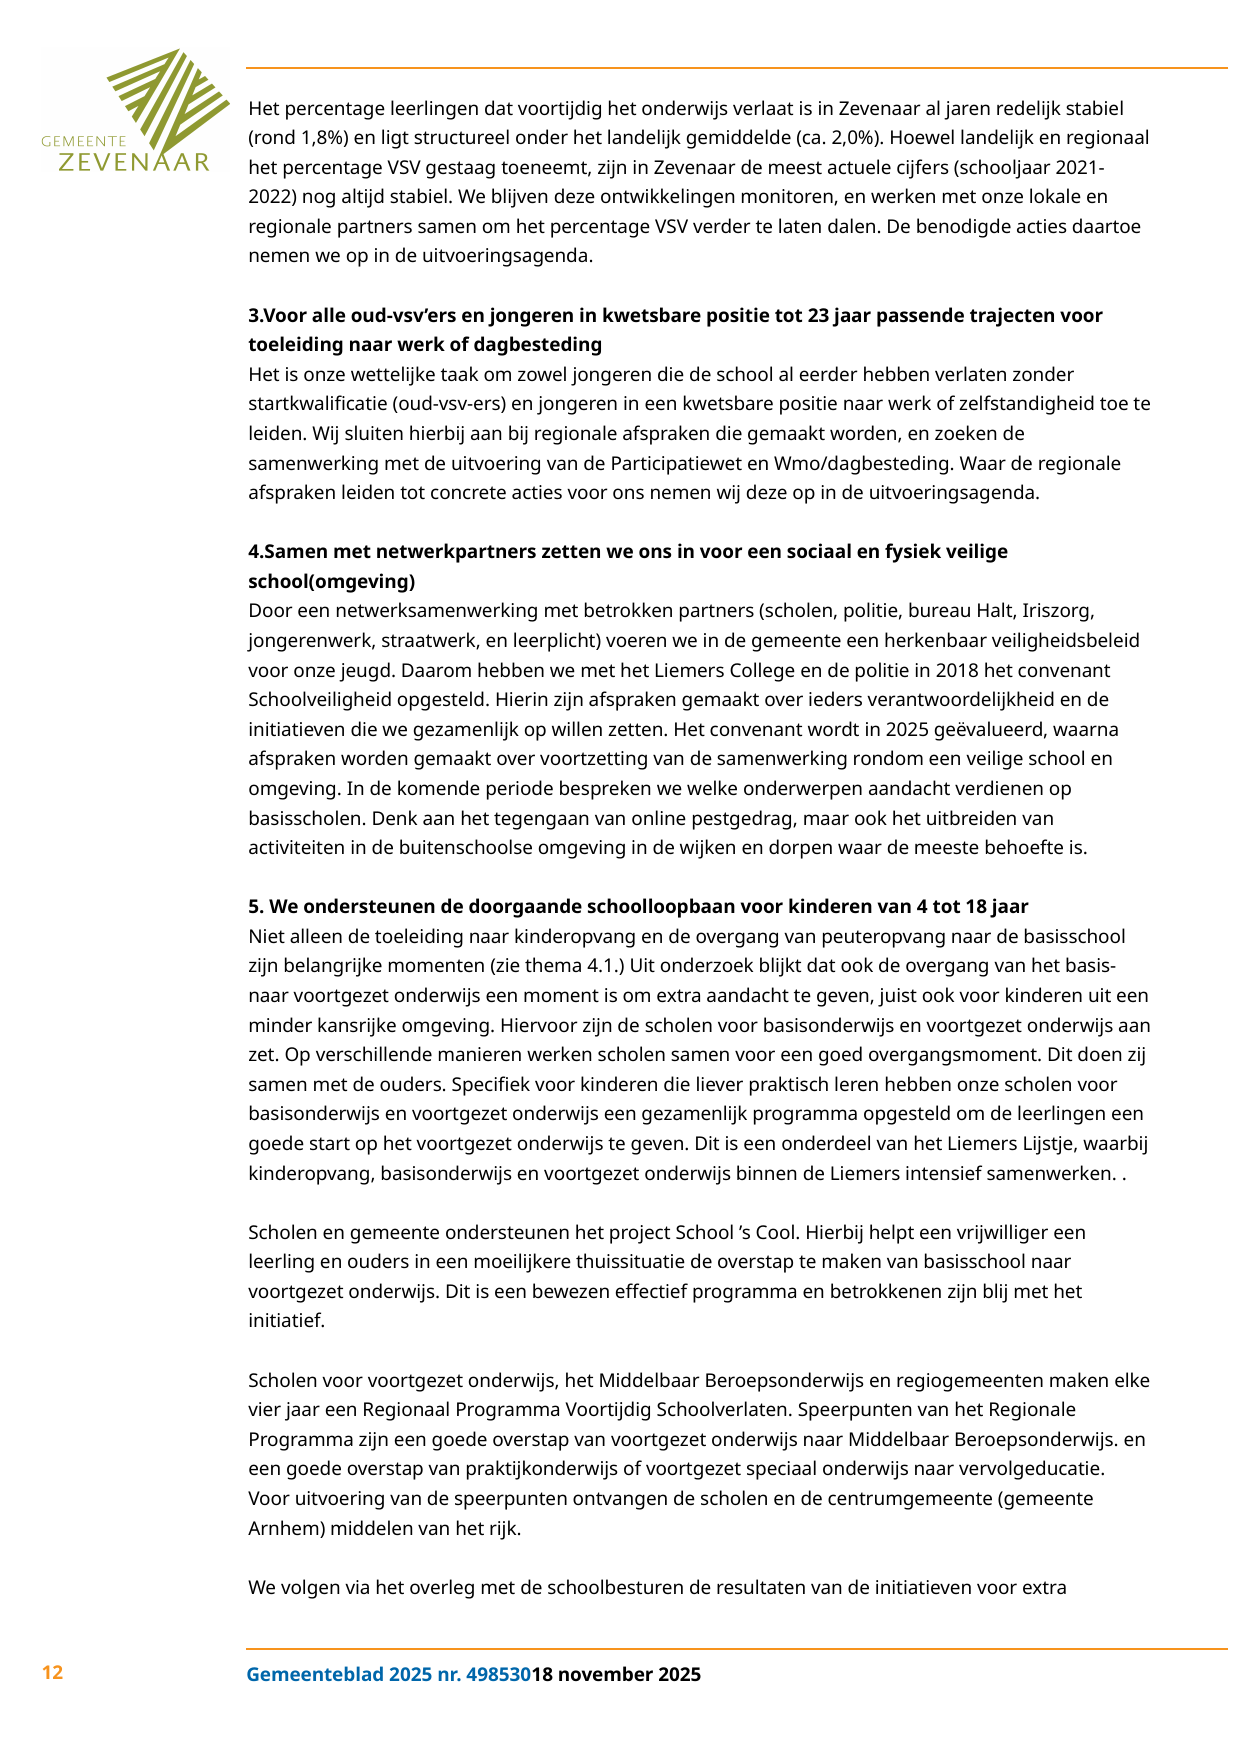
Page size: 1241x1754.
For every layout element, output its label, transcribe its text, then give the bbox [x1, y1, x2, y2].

text 4.Samen met netwerkpartners zetten we ons in voor een sociaal en fysiek veilige school(omgeving) [248, 538, 1152, 594]
text Het percentage leerlingen dat voortijdig het onderwijs verlaat is in Zevenaar al jaren redelijk stabiel (rond 1,8%) en ligt structureel onder het landelijk gemiddelde (ca. 2,0%). Hoewel landelijk en regionaal het percentage VSV gestaag toeneemt, zijn in Zevenaar de meest actuele cijfers (schooljaar 2021-2022) nog altijd stabiel. We blijven deze ontwikkelingen monitoren, en werken met onze lokale en regionale partners samen om het percentage VSV verder te laten dalen. De benodigde acties daartoe nemen we op in de uitvoeringsagenda. [248, 95, 1152, 268]
text 5. We ondersteunen de doorgaande schoolloopbaan voor kinderen van 4 tot 18 jaar [248, 893, 1152, 919]
picture [41, 47, 231, 172]
text Het is onze wettelijke taak om zowel jongeren die de school al eerder hebben verlaten zonder startkwalificatie (oud-vsv-ers) en jongeren in een kwetsbare positie naar werk of zelfstandigheid toe te leiden. Wij sluiten hierbij aan bij regionale afspraken die gemaakt worden, en zoeken de samenwerking met de uitvoering van de Participatiewet en Wmo/dagbesteding. Waar de regionale afspraken leiden tot concrete acties voor ons nemen wij deze op in de uitvoeringsagenda. [248, 361, 1152, 505]
text We volgen via het overleg met de schoolbesturen de resultaten van de initiatieven voor extra [248, 1574, 1152, 1600]
text Scholen voor voortgezet onderwijs, het Middelbaar Beroepsonderwijs en regiogemeenten maken elke vier jaar een Regionaal Programma Voortijdig Schoolverlaten. Speerpunten van het Regionale Programma zijn een goede overstap van voortgezet onderwijs naar Middelbaar Beroepsonderwijs. en een goede overstap van praktijkonderwijs of voortgezet speciaal onderwijs naar vervolgeducatie. Voor uitvoering van de speerpunten ontvangen de scholen en de centrumgemeente (gemeente Arnhem) middelen van het rijk. [248, 1367, 1152, 1541]
text Niet alleen de toeleiding naar kinderopvang en de overgang van peuteropvang naar de basisschool zijn belangrijke momenten (zie thema 4.1.) Uit onderzoek blijkt dat ook de overgang van het basis- naar voortgezet onderwijs een moment is om extra aandacht te geven, juist ook voor kinderen uit een minder kansrijke omgeving. Hiervoor zijn de scholen voor basisonderwijs en voortgezet onderwijs aan zet. Op verschillende manieren werken scholen samen voor een goed overgangsmoment. Dit doen zij samen met de ouders. Specifiek voor kinderen die liever praktisch leren hebben onze scholen voor basisonderwijs en voortgezet onderwijs een gezamenlijk programma opgesteld om de leerlingen een goede start op het voortgezet onderwijs te geven. Dit is een onderdeel van het Liemers Lijstje, waarbij kinderopvang, basisonderwijs en voortgezet onderwijs binnen de Liemers intensief samenwerken. . [248, 923, 1152, 1186]
text Scholen en gemeente ondersteunen het project School ’s Cool. Hierbij helpt een vrijwilliger een leerling en ouders in een moeilijkere thuissituatie de overstap te maken van basisschool naar voortgezet onderwijs. Dit is een bewezen effectief programma en betrokkenen zijn blij met het initiatief. [248, 1219, 1152, 1333]
text 3.Voor alle oud-vsv’ers en jongeren in kwetsbare positie tot 23 jaar passende trajecten voor toeleiding naar werk of dagbesteding [248, 302, 1152, 357]
text Door een netwerksamenwerking met betrokken partners (scholen, politie, bureau Halt, Iriszorg, jongerenwerk, straatwerk, en leerplicht) voeren we in de gemeente een herkenbaar veiligheidsbeleid voor onze jeugd. Daarom hebben we met het Liemers College en de politie in 2018 het convenant Schoolveiligheid opgesteld. Hierin zijn afspraken gemaakt over ieders verantwoordelijkheid en de initiatieven die we gezamenlijk op willen zetten. Het convenant wordt in 2025 geëvalueerd, waarna afspraken worden gemaakt over voortzetting van de samenwerking rondom een veilige school en omgeving. In de komende periode bespreken we welke onderwerpen aandacht verdienen op basisscholen. Denk aan het tegengaan van online pestgedrag, maar ook het uitbreiden van activiteiten in de buitenschoolse omgeving in de wijken en dorpen waar de meeste behoefte is. [248, 598, 1152, 860]
